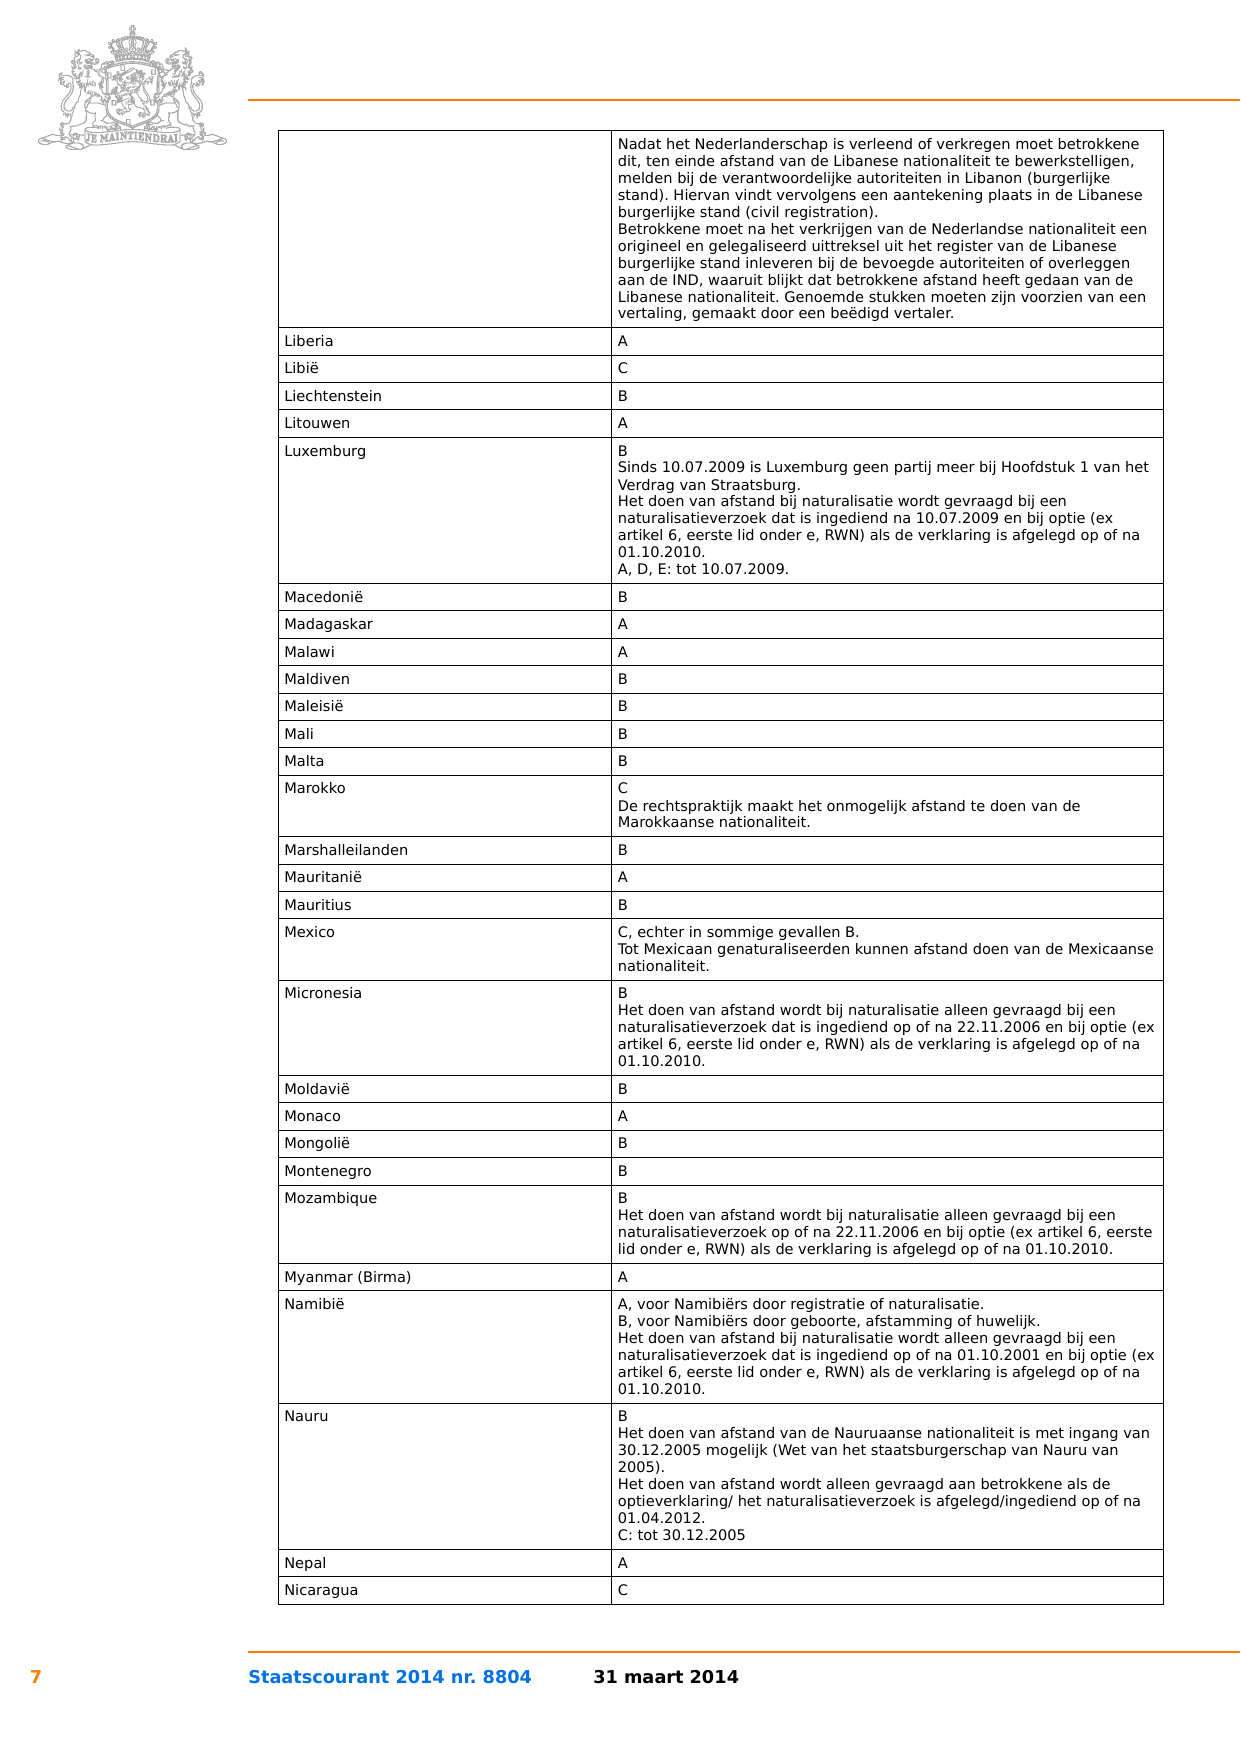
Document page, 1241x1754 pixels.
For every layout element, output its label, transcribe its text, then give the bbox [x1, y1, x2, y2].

table_cell Mongolië [279, 1131, 611, 1157]
table_cell A [612, 611, 1163, 638]
table_cell B Het doen van afstand wordt bij naturalisatie alleen gevraagd bij een naturalisatieverzoek dat is ingediend op of na 22.11.2006 en bij optie (ex artikel 6, eerste lid onder e, RWN) als de verklaring is afgelegd op of na 01.10.2010. [612, 981, 1163, 1075]
table_cell Moldavië [279, 1076, 611, 1102]
table_cell C [612, 1577, 1163, 1603]
table_cell B Het doen van afstand van de Nauruaanse nationaliteit is met ingang van 30.12.2005 mogelijk (Wet van het staatsburgerschap van Nauru van 2005). Het doen van afstand wordt alleen gevraagd aan betrokkene als de optieverklaring/ het naturalisatieverzoek is afgelegd/ingediend op of na 01.04.2012. C: tot 30.12.2005 [612, 1404, 1163, 1549]
table_cell [279, 131, 611, 327]
table_cell B [612, 694, 1163, 720]
table_cell B [612, 748, 1163, 775]
table_cell Liechtenstein [279, 383, 611, 409]
table_cell B [612, 584, 1163, 610]
table_cell A [612, 865, 1163, 891]
table_cell B [612, 892, 1163, 918]
table_cell C De rechtspraktijk maakt het onmogelijk afstand te doen van de Marokkaanse nationaliteit. [612, 776, 1163, 836]
table_cell B [612, 837, 1163, 863]
table_cell Nadat het Nederlanderschap is verleend of verkregen moet betrokkene dit, ten einde afstand van de Libanese nationaliteit te bewerkstelligen, melden bij de verantwoordelijke autoriteiten in Libanon (burgerlijke stand). Hiervan vindt vervolgens een aantekening plaats in de Libanese burgerlijke stand (civil registration). Betrokkene moet na het verkrijgen van de Nederlandse nationaliteit een origineel en gelegaliseerd uittreksel uit het register van de Libanese burgerlijke stand inleveren bij de bevoegde autoriteiten of overleggen aan de IND, waaruit blijkt dat betrokkene afstand heeft gedaan van de Libanese nationaliteit. Genoemde stukken moeten zijn voorzien van een vertaling, gemaakt door een beëdigd vertaler. [612, 131, 1163, 327]
table_cell Myanmar (Birma) [279, 1264, 611, 1290]
table_cell Madagaskar [279, 611, 611, 638]
table_cell B [612, 1158, 1163, 1184]
table_cell Maleisië [279, 694, 611, 720]
table_cell A [612, 1264, 1163, 1290]
table_cell Malawi [279, 639, 611, 665]
table_cell Nepal [279, 1550, 611, 1576]
table_cell C, echter in sommige gevallen B. Tot Mexicaan genaturaliseerden kunnen afstand doen van de Mexicaanse nationaliteit. [612, 919, 1163, 979]
table_cell B [612, 1131, 1163, 1157]
table_cell B Het doen van afstand wordt bij naturalisatie alleen gevraagd bij een naturalisatieverzoek op of na 22.11.2006 en bij optie (ex artikel 6, eerste lid onder e, RWN) als de verklaring is afgelegd op of na 01.10.2010. [612, 1186, 1163, 1263]
table_cell Mali [279, 721, 611, 747]
table_cell C [612, 356, 1163, 382]
table_cell A [612, 639, 1163, 665]
table_cell Namibië [279, 1291, 611, 1402]
table_cell Mozambique [279, 1186, 611, 1263]
table_cell A [612, 410, 1163, 437]
table_cell B [612, 721, 1163, 747]
picture [38, 25, 227, 150]
table_cell Nauru [279, 1404, 611, 1549]
table_cell A, voor Namibiërs door registratie of naturalisatie. B, voor Namibiërs door geboorte, afstamming of huwelijk. Het doen van afstand bij naturalisatie wordt alleen gevraagd bij een naturalisatieverzoek dat is ingediend op of na 01.10.2001 en bij optie (ex artikel 6, eerste lid onder e, RWN) als de verklaring is afgelegd op of na 01.10.2010. [612, 1291, 1163, 1402]
table_cell Nicaragua [279, 1577, 611, 1603]
table_cell B Sinds 10.07.2009 is Luxemburg geen partij meer bij Hoofdstuk 1 van het Verdrag van Straatsburg. Het doen van afstand bij naturalisatie wordt gevraagd bij een naturalisatieverzoek dat is ingediend na 10.07.2009 en bij optie (ex artikel 6, eerste lid onder e, RWN) als de verklaring is afgelegd op of na 01.10.2010. A, D, E: tot 10.07.2009. [612, 438, 1163, 583]
table_cell Mauritius [279, 892, 611, 918]
table_cell Maldiven [279, 666, 611, 692]
table_cell Liberia [279, 328, 611, 354]
table_cell Macedonië [279, 584, 611, 610]
table_cell Micronesia [279, 981, 611, 1075]
table_cell Marokko [279, 776, 611, 836]
table_cell A [612, 328, 1163, 354]
table_cell Mexico [279, 919, 611, 979]
table_cell A [612, 1103, 1163, 1130]
table_cell Monaco [279, 1103, 611, 1130]
table_cell B [612, 666, 1163, 692]
table_cell B [612, 383, 1163, 409]
table_cell Luxemburg [279, 438, 611, 583]
table_cell Litouwen [279, 410, 611, 437]
table_cell B [612, 1076, 1163, 1102]
table_cell Marshalleilanden [279, 837, 611, 863]
table_cell A [612, 1550, 1163, 1576]
table_cell Mauritanië [279, 865, 611, 891]
table_cell Libië [279, 356, 611, 382]
table_cell Malta [279, 748, 611, 775]
table_cell Montenegro [279, 1158, 611, 1184]
